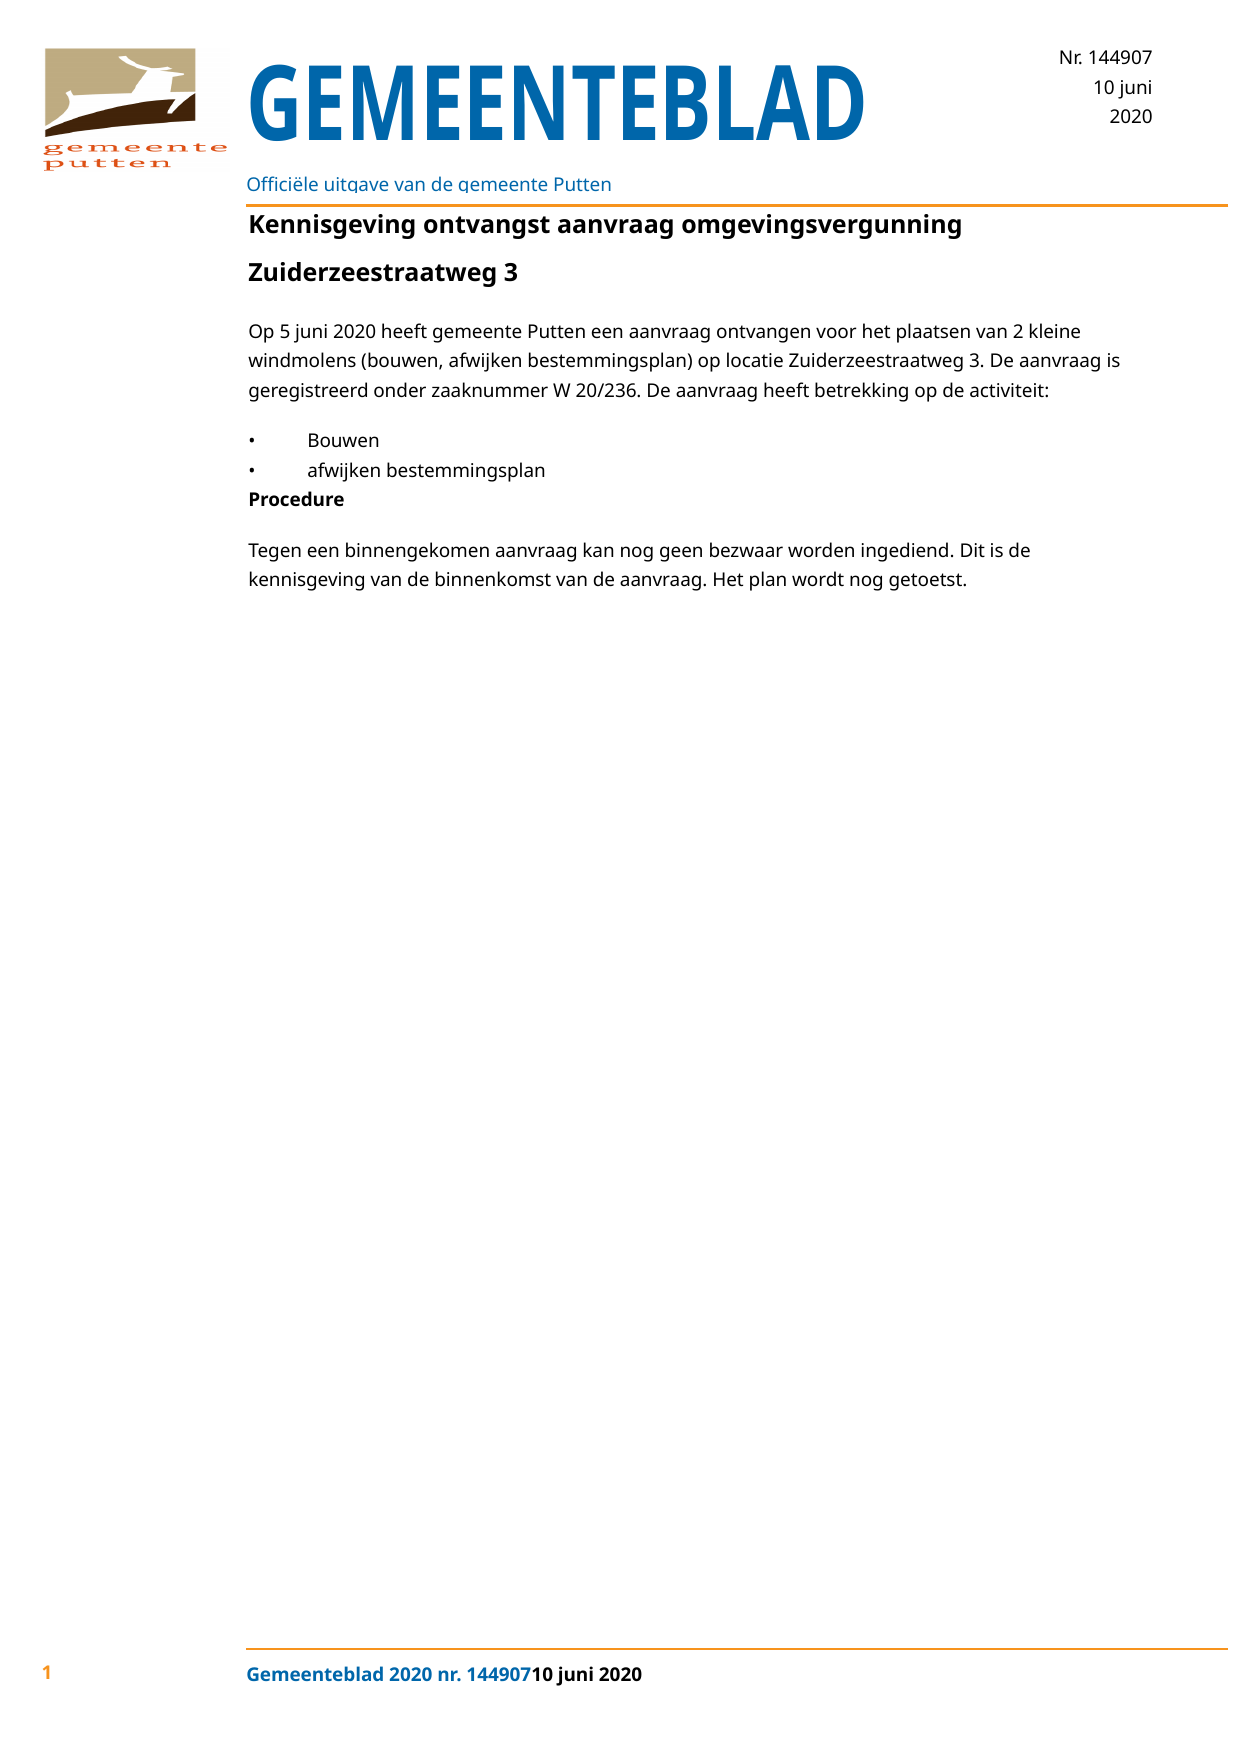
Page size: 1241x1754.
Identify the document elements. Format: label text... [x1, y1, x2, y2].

picture [41, 47, 231, 172]
text Procedure [248, 487, 1152, 512]
text Kennisgeving ontvangst aanvraag omgevingsvergunning Zuiderzeestraatweg 3 [248, 207, 1152, 288]
list afwijken bestemmingsplan [248, 457, 1152, 483]
list Bouwen [248, 427, 1152, 453]
text Tegen een binnengekomen aanvraag kan nog geen bezwaar worden ingediend. Dit is de kennisgeving van de binnenkomst van de aanvraag. Het plan wordt nog getoetst. [248, 537, 1152, 592]
text Op 5 juni 2020 heeft gemeente Putten een aanvraag ontvangen voor het plaatsen van 2 kleine windmolens (bouwen, afwijken bestemmingsplan) op locatie Zuiderzeestraatweg 3. De aanvraag is geregistreerd onder zaaknummer W 20/236. De aanvraag heeft betrekking op de activiteit: [248, 318, 1152, 403]
